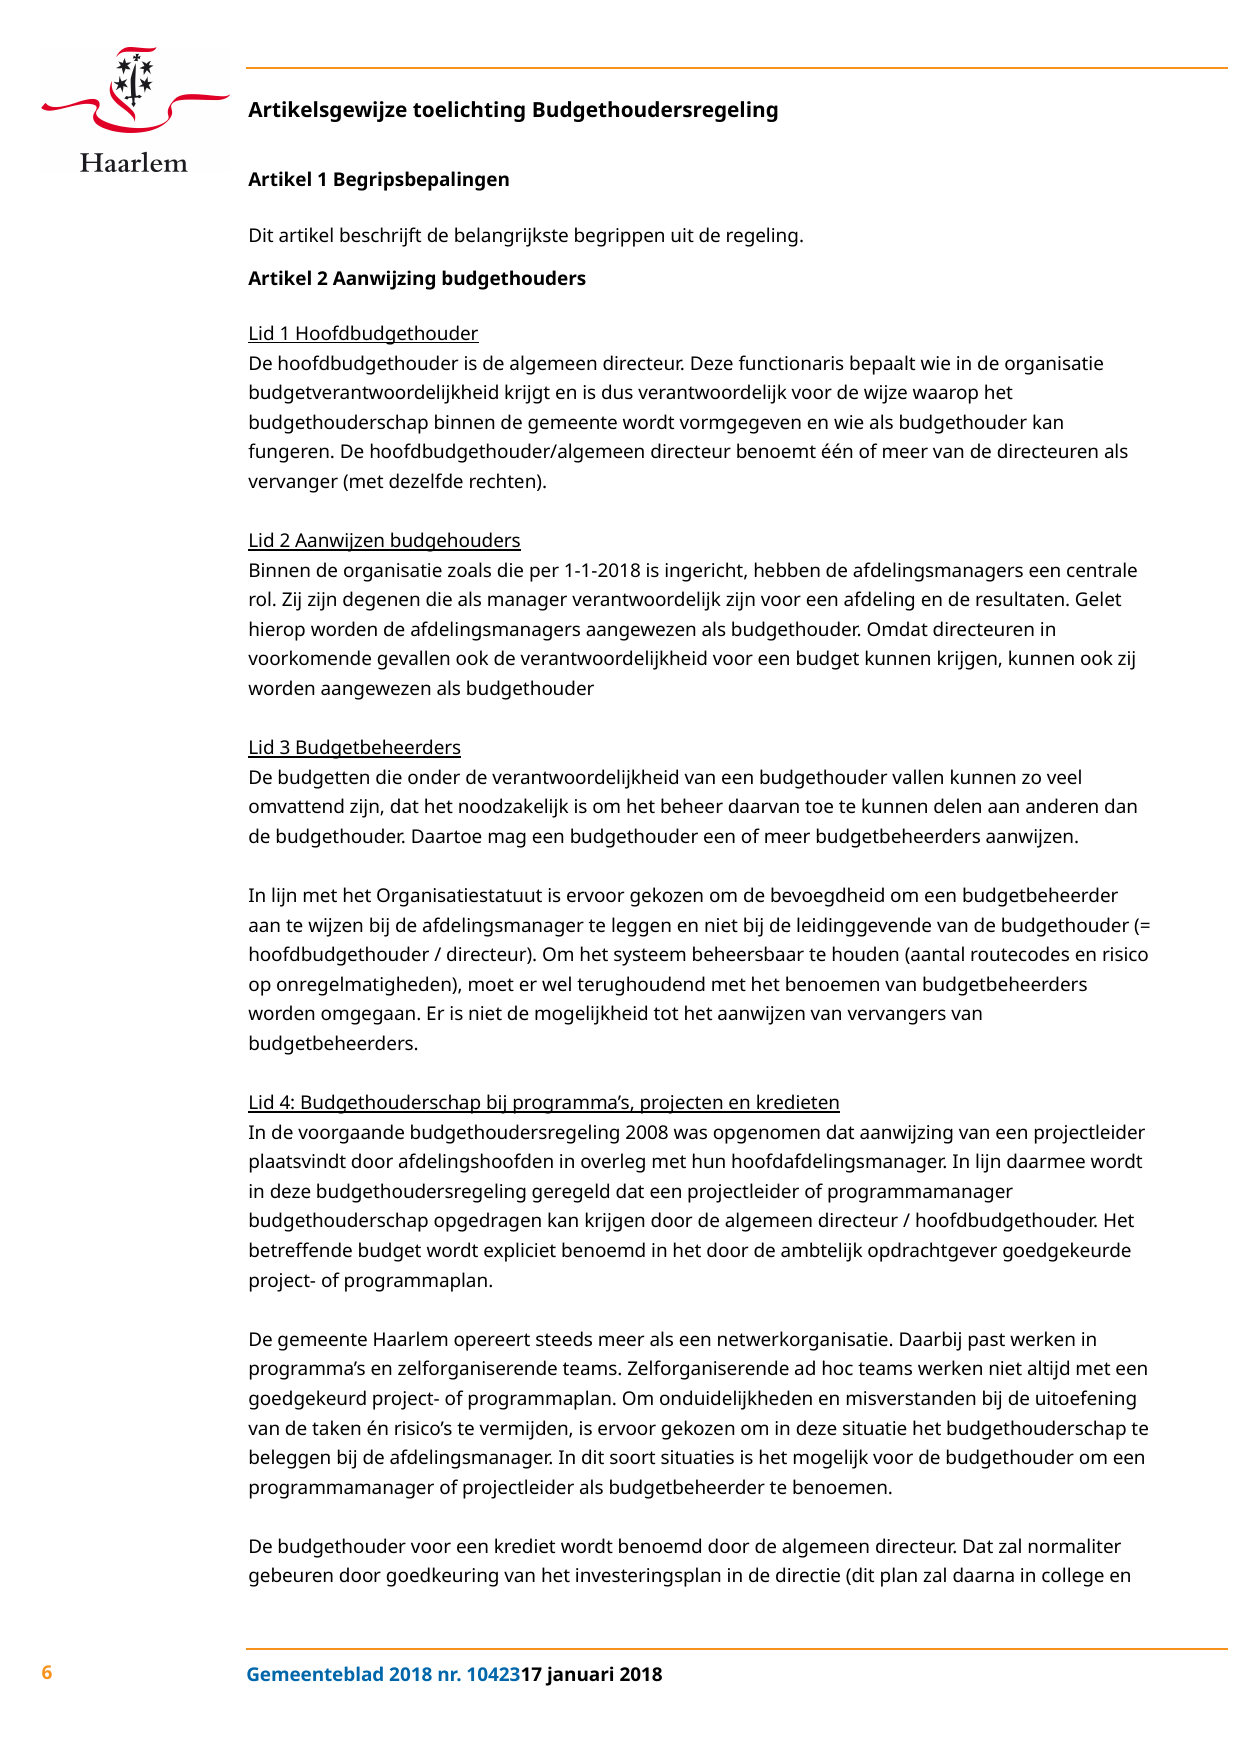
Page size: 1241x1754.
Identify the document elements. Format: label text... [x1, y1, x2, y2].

text Lid 1 Hoofdbudgethouder [248, 320, 1152, 346]
text In de voorgaande budgethoudersregeling 2008 was opgenomen dat aanwijzing van een projectleider plaatsvindt door afdelingshoofden in overleg met hun hoofdafdelingsmanager. In lijn daarmee wordt in deze budgethoudersregeling geregeld dat een projectleider of programmamanager budgethouderschap opgedragen kan krijgen door de algemeen directeur / hoofdbudgethouder. Het betreffende budget wordt expliciet benoemd in het door de ambtelijk opdrachtgever goedgekeurde project- of programmaplan. [248, 1119, 1152, 1293]
text Artikel 2 Aanwijzing budgethouders [248, 265, 1152, 291]
text De gemeente Haarlem opereert steeds meer als een netwerkorganisatie. Daarbij past werken in programma’s en zelforganiserende teams. Zelforganiserende ad hoc teams werken niet altijd met een goedgekeurd project- of programmaplan. Om onduidelijkheden en misverstanden bij de uitoefening van de taken én risico’s te vermijden, is ervoor gekozen om in deze situatie het budgethouderschap te beleggen bij de afdelingsmanager. In dit soort situaties is het mogelijk voor de budgethouder om een programmamanager of projectleider als budgetbeheerder te benoemen. [248, 1326, 1152, 1500]
text Lid 4: Budgethouderschap bij programma’s, projecten en kredieten [248, 1089, 1152, 1115]
text Artikel 1 Begripsbepalingen [248, 166, 1152, 192]
text De hoofdbudgethouder is de algemeen directeur. Deze functionaris bepaalt wie in de organisatie budgetverantwoordelijkheid krijgt en is dus verantwoordelijk voor de wijze waarop het budgethouderschap binnen de gemeente wordt vormgegeven en wie als budgethouder kan fungeren. De hoofdbudgethouder/algemeen directeur benoemt één of meer van de directeuren als vervanger (met dezelfde rechten). [248, 350, 1152, 494]
text Binnen de organisatie zoals die per 1-1-2018 is ingericht, hebben de afdelingsmanagers een centrale rol. Zij zijn degenen die als manager verantwoordelijk zijn voor een afdeling en de resultaten. Gelet hierop worden de afdelingsmanagers aangewezen als budgethouder. Omdat directeuren in voorkomende gevallen ook de verantwoordelijkheid voor een budget kunnen krijgen, kunnen ook zij worden aangewezen als budgethouder [248, 557, 1152, 701]
text Artikelsgewijze toelichting Budgethoudersregeling [248, 95, 1152, 123]
picture [41, 47, 231, 172]
text In lijn met het Organisatiestatuut is ervoor gekozen om de bevoegdheid om een budgetbeheerder aan te wijzen bij de afdelingsmanager te leggen en niet bij de leidinggevende van de budgethouder (= hoofdbudgethouder / directeur). Om het systeem beheersbaar te houden (aantal routecodes en risico op onregelmatigheden), moet er wel terughoudend met het benoemen van budgetbeheerders worden omgegaan. Er is niet de mogelijkheid tot het aanwijzen van vervangers van budgetbeheerders. [248, 882, 1152, 1056]
text De budgethouder voor een krediet wordt benoemd door de algemeen directeur. Dat zal normaliter gebeuren door goedkeuring van het investeringsplan in de directie (dit plan zal daarna in college en [248, 1533, 1152, 1588]
text Lid 3 Budgetbeheerders [248, 734, 1152, 760]
text Dit artikel beschrijft de belangrijkste begrippen uit de regeling. [248, 222, 1152, 247]
text Lid 2 Aanwijzen budgehouders [248, 527, 1152, 553]
text De budgetten die onder de verantwoordelijkheid van een budgethouder vallen kunnen zo veel omvattend zijn, dat het noodzakelijk is om het beheer daarvan toe te kunnen delen aan anderen dan de budgethouder. Daartoe mag een budgethouder een of meer budgetbeheerders aanwijzen. [248, 764, 1152, 849]
